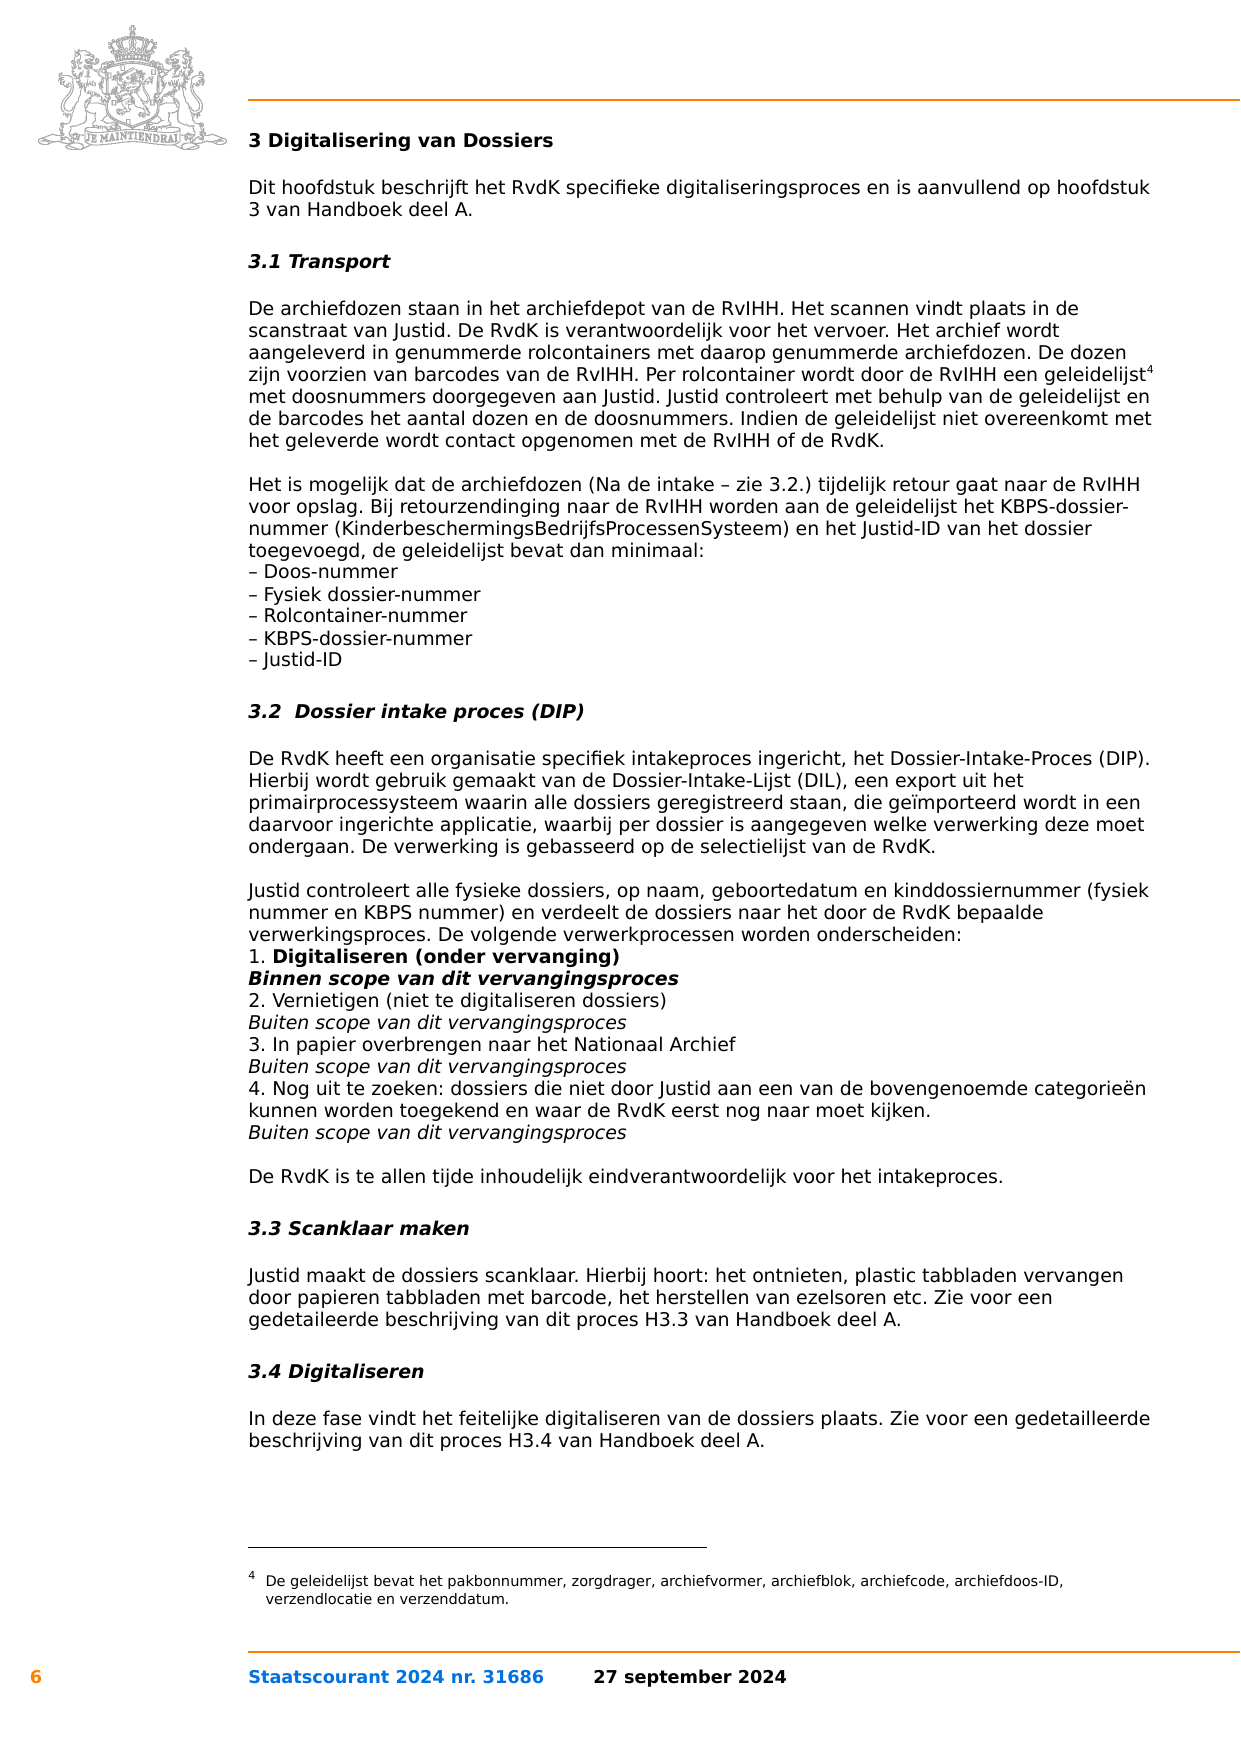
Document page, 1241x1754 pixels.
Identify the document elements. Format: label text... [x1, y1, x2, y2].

text Hierbij wordt gebruik gemaakt van de Dossier-Intake-Lijst (DIL), een export uit het primairprocessysteem waarin alle dossiers geregistreerd staan, die geïmporteerd wordt in een daarvoor ingerichte applicatie, waarbij per dossier is aangegeven welke verwerking deze moet ondergaan. De verwerking is gebasseerd op de selectielijst van de RvdK. [248, 770, 1163, 858]
text In deze fase vindt het feitelijke digitaliseren van de dossiers plaats. Zie voor een gedetailleerde beschrijving van dit proces H3.4 van Handboek deel A. [248, 1408, 1163, 1452]
text Justid maakt de dossiers scanklaar. Hierbij hoort: het ontnieten, plastic tabbladen vervangen door papieren tabbladen met barcode, het herstellen van ezelsoren etc. Zie voor een gedetaileerde beschrijving van dit proces H3.3 van Handboek deel A. [248, 1265, 1163, 1331]
text Buiten scope van dit vervangingsproces [248, 1056, 1163, 1078]
subtitle 3.4 Digitaliseren [248, 1361, 1163, 1383]
text – Doos-nummer [248, 561, 1163, 583]
text De geleidelijst bevat het pakbonnummer, zorgdrager, archiefvormer, archiefblok, archiefcode, archiefdoos-ID, verzendlocatie en verzenddatum. [248, 1569, 1163, 1608]
text Dit hoofdstuk beschrijft het RvdK specifieke digitaliseringsproces en is aanvullend op hoofdstuk 3 van Handboek deel A. [248, 177, 1163, 221]
picture [38, 25, 227, 150]
text Justid controleert alle fysieke dossiers, op naam, geboortedatum en kinddossiernummer (fysiek nummer en KBPS nummer) en verdeelt de dossiers naar het door de RvdK bepaalde verwerkingsproces. De volgende verwerkprocessen worden onderscheiden: [248, 880, 1163, 946]
subtitle 3.3 Scanklaar maken [248, 1218, 1163, 1240]
text Binnen scope van dit vervangingsproces [248, 968, 1163, 990]
text De RvdK heeft een organisatie specifiek intakeproces ingericht, het Dossier-Intake-Proces (DIP). [248, 748, 1163, 770]
subtitle 3 Digitalisering van Dossiers [248, 130, 1163, 152]
text 1. Digitaliseren (onder vervanging) [248, 946, 1163, 968]
subtitle 3.2 Dossier intake proces (DIP) [248, 701, 1163, 723]
text De RvdK is te allen tijde inhoudelijk eindverantwoordelijk voor het intakeproces. [248, 1166, 1163, 1188]
text 3. In papier overbrengen naar het Nationaal Archief [248, 1034, 1163, 1056]
text – Fysiek dossier-nummer [248, 583, 1163, 605]
text Buiten scope van dit vervangingsproces [248, 1012, 1163, 1034]
subtitle 3.1 Transport [248, 251, 1163, 273]
text – KBPS-dossier-nummer [248, 627, 1163, 649]
text – Rolcontainer-nummer [248, 605, 1163, 627]
text De archiefdozen staan in het archiefdepot van de RvIHH. Het scannen vindt plaats in de scanstraat van Justid. De RvdK is verantwoordelijk voor het vervoer. Het archief wordt aangeleverd in genummerde rolcontainers met daarop genummerde archiefdozen. De dozen zijn voorzien van barcodes van de RvIHH. Per rolcontainer wordt door de RvIHH een geleidelijst met doosnummers doorgegeven aan Justid. Justid controleert met behulp van de geleidelijst en de barcodes het aantal dozen en de doosnummers. Indien de geleidelijst niet overeenkomt met het geleverde wordt contact opgenomen met de RvIHH of de RvdK. [248, 298, 1163, 452]
text 4. Nog uit te zoeken: dossiers die niet door Justid aan een van de bovengenoemde categorieën kunnen worden toegekend en waar de RvdK eerst nog naar moet kijken. [248, 1078, 1163, 1122]
text Het is mogelijk dat de archiefdozen (Na de intake – zie 3.2.) tijdelijk retour gaat naar de RvIHH voor opslag. Bij retourzendinging naar de RvIHH worden aan de geleidelijst het KBPS-dossier-nummer (KinderbeschermingsBedrijfsProcessenSysteem) en het Justid-ID van het dossier toegevoegd, de geleidelijst bevat dan minimaal: [248, 473, 1163, 561]
text – Justid-ID [248, 649, 1163, 671]
text Buiten scope van dit vervangingsproces [248, 1122, 1163, 1144]
text 2. Vernietigen (niet te digitaliseren dossiers) [248, 990, 1163, 1012]
